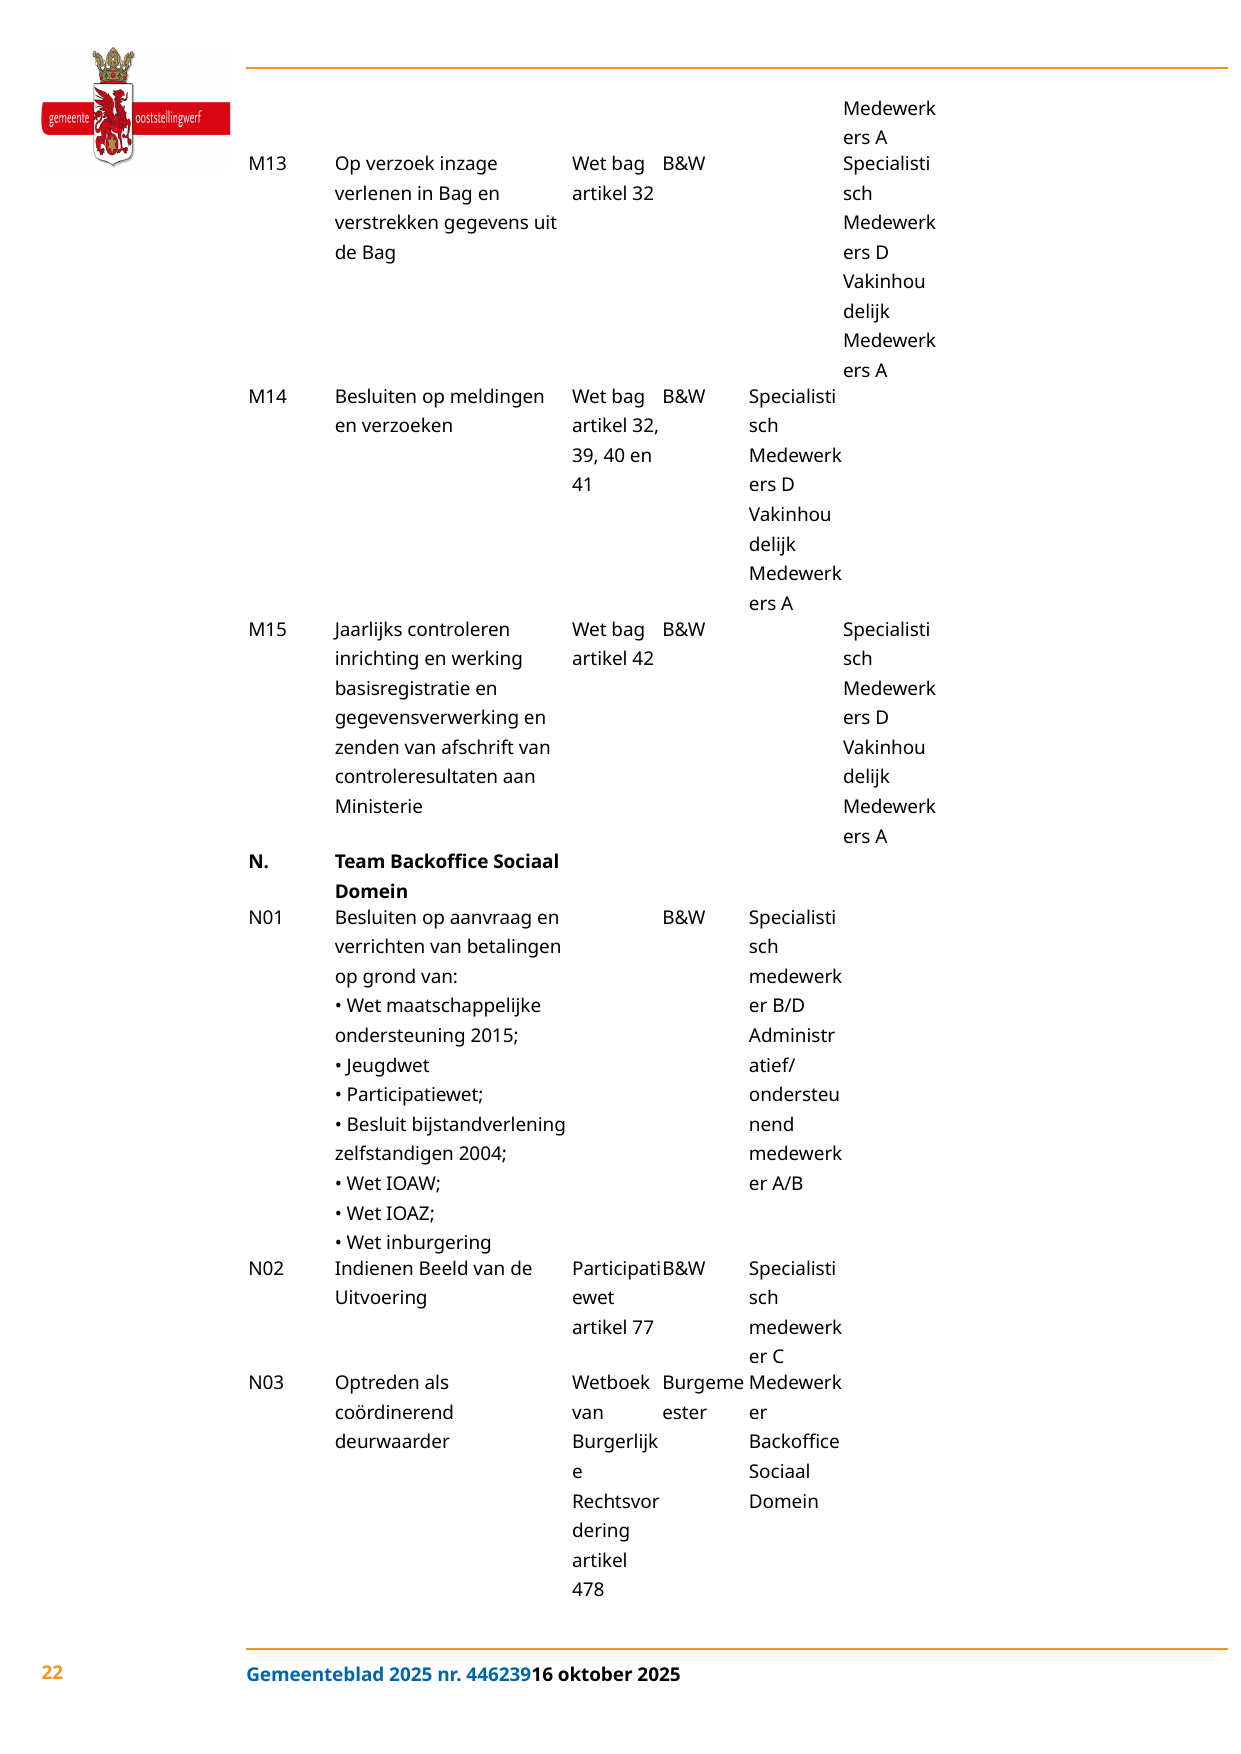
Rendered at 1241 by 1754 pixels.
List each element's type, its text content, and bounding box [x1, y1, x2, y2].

table_cell Optreden als coördinerend deurwaarder [335, 1370, 572, 1602]
table_cell B&W [662, 616, 749, 848]
table_cell [843, 1255, 937, 1369]
table_cell Specialistisch medewerker C [749, 1255, 843, 1369]
table_cell [1027, 95, 1152, 150]
table_cell [1027, 383, 1152, 616]
table_cell [248, 95, 334, 150]
table_cell B&W [662, 150, 749, 383]
table_cell Wet bag artikel 32 [572, 150, 662, 383]
table_cell N03 [248, 1370, 334, 1602]
table_cell [1027, 616, 1152, 848]
table_cell Team Backoffice Sociaal Domein [335, 849, 572, 904]
table_cell Indienen Beeld van de Uitvoering [335, 1255, 572, 1369]
table_cell Burgemeester [662, 1370, 749, 1602]
table_cell [843, 904, 937, 1255]
table_cell N02 [248, 1255, 334, 1369]
table_cell [572, 849, 662, 904]
table_cell Wetboek van Burgerlijke Rechtsvordering artikel 478 [572, 1370, 662, 1602]
table_cell [572, 95, 662, 150]
table_cell [843, 383, 937, 616]
table_cell [937, 383, 1027, 616]
table_cell B&W [662, 904, 749, 1255]
table_cell [1027, 1370, 1152, 1602]
table_cell N01 [248, 904, 334, 1255]
table_cell [937, 904, 1027, 1255]
table_cell [662, 95, 749, 150]
table_cell [749, 849, 843, 904]
table_cell Specialistisch medewerker B/D Administratief/ondersteunend medewerker A/B [749, 904, 843, 1255]
table_cell [937, 849, 1027, 904]
table_cell [335, 95, 572, 150]
table_cell Specialistisch Medewerkers D Vakinhoudelijk Medewerkers A [843, 150, 937, 383]
table_cell [937, 1370, 1027, 1602]
table_cell [843, 849, 937, 904]
table_cell B&W [662, 383, 749, 616]
table_cell [749, 150, 843, 383]
table_cell [843, 1370, 937, 1602]
table_cell Jaarlijks controleren inrichting en werking basisregistratie en gegevensverwerking en zenden van afschrift van controleresultaten aan Ministerie [335, 616, 572, 848]
table_cell [749, 616, 843, 848]
table_cell [1027, 1255, 1152, 1369]
table_cell Wet bag artikel 32, 39, 40 en 41 [572, 383, 662, 616]
table_cell Wet bag artikel 42 [572, 616, 662, 848]
table_cell B&W [662, 1255, 749, 1369]
table_cell Medewerkers A [843, 95, 937, 150]
table_cell [1027, 904, 1152, 1255]
table_cell Specialistisch Medewerkers D Vakinhoudelijk Medewerkers A [749, 383, 843, 616]
table_cell [1027, 849, 1152, 904]
table_cell [937, 616, 1027, 848]
table_cell Medewerker Backoffice Sociaal Domein [749, 1370, 843, 1602]
table_cell [937, 1255, 1027, 1369]
table_cell Besluiten op meldingen en verzoeken [335, 383, 572, 616]
table_cell Specialistisch Medewerkers D Vakinhoudelijk Medewerkers A [843, 616, 937, 848]
table_cell [937, 150, 1027, 383]
table_cell [937, 95, 1027, 150]
table_cell M13 [248, 150, 334, 383]
table_cell [1027, 150, 1152, 383]
table_cell M14 [248, 383, 334, 616]
table_cell [749, 95, 843, 150]
table_cell M15 [248, 616, 334, 848]
picture [41, 47, 231, 172]
table_cell Participatiewet artikel 77 [572, 1255, 662, 1369]
table_cell [662, 849, 749, 904]
table_cell N. [248, 849, 334, 904]
table_cell [572, 904, 662, 1255]
table_cell Besluiten op aanvraag en verrichten van betalingen op grond van: • Wet maatschappelijke ondersteuning 2015; • Jeugdwet • Participatiewet; • Besluit bijstandverlening zelfstandigen 2004; • Wet IOAW; • Wet IOAZ; • Wet inburgering [335, 904, 572, 1255]
table_cell Op verzoek inzage verlenen in Bag en verstrekken gegevens uit de Bag [335, 150, 572, 383]
